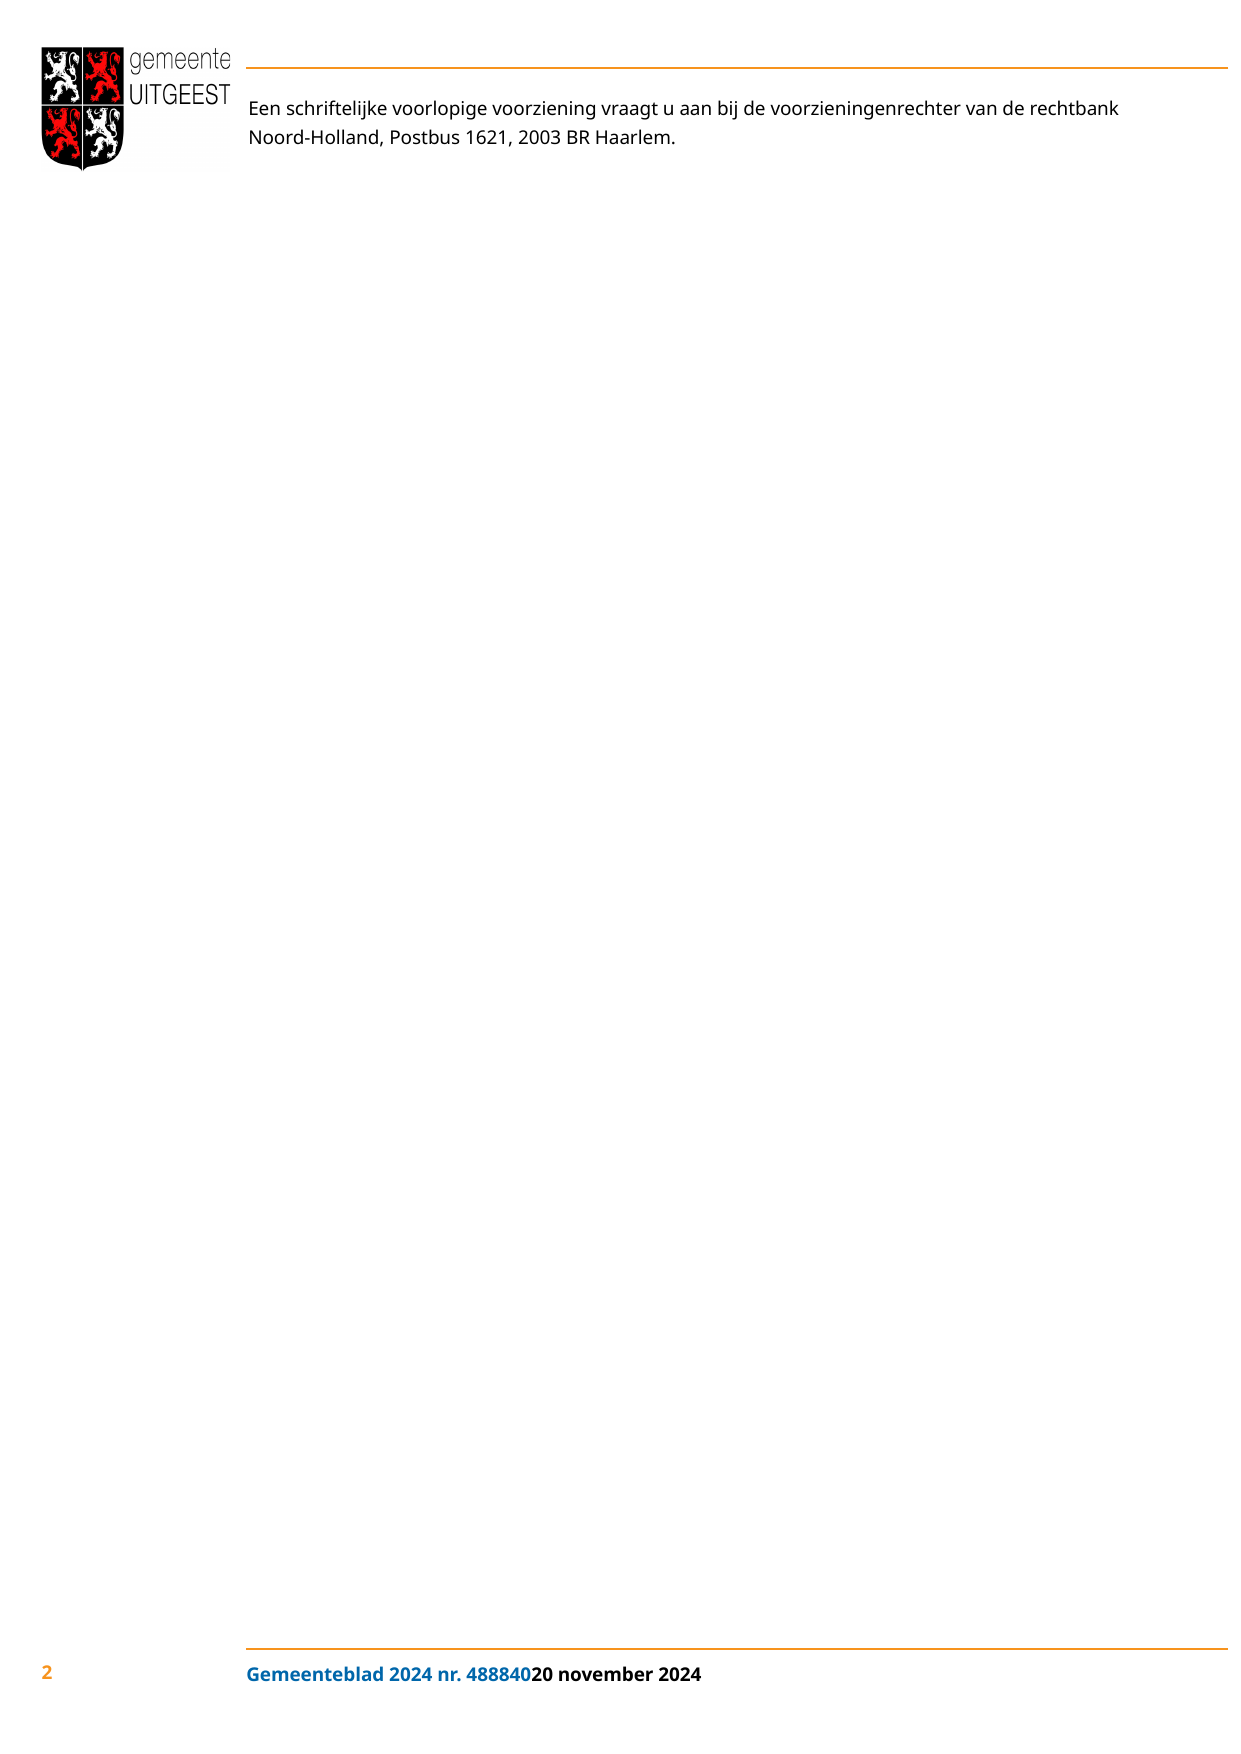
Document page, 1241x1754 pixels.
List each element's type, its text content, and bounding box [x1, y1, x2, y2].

picture [41, 47, 231, 172]
text Een schriftelijke voorlopige voorziening vraagt u aan bij de voorzieningenrechter van de rechtbank Noord-Holland, Postbus 1621, 2003 BR Haarlem. [248, 95, 1152, 150]
